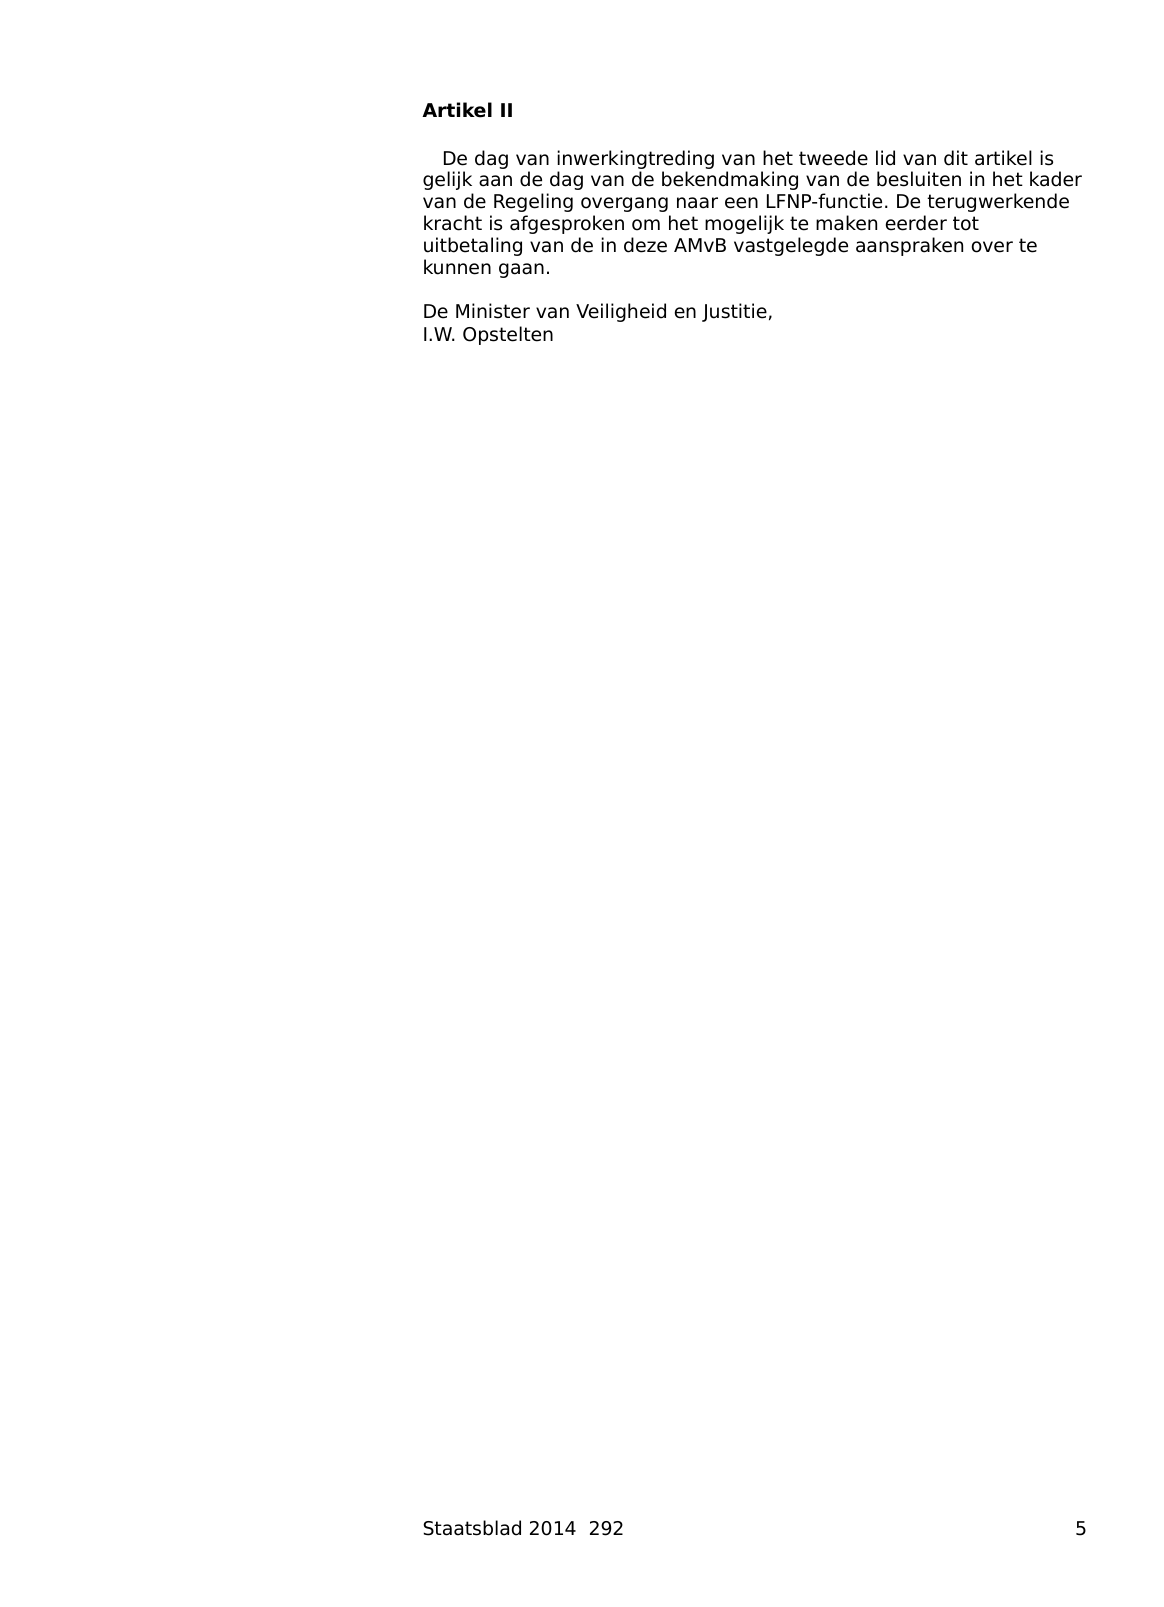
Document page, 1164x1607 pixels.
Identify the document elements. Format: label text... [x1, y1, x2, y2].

text De dag van inwerkingtreding van het tweede lid van dit artikel is gelijk aan de dag van de bekendmaking van de besluiten in het kader van de Regeling overgang naar een LFNP-functie. De terugwerkende kracht is afgesproken om het mogelijk te maken eerder tot uitbetaling van de in deze AMvB vastgelegde aanspraken over te kunnen gaan. [422, 147, 1087, 279]
subtitle Artikel II [422, 100, 1087, 122]
text De Minister van Veiligheid en Justitie, I.W. Opstelten [422, 301, 1087, 345]
